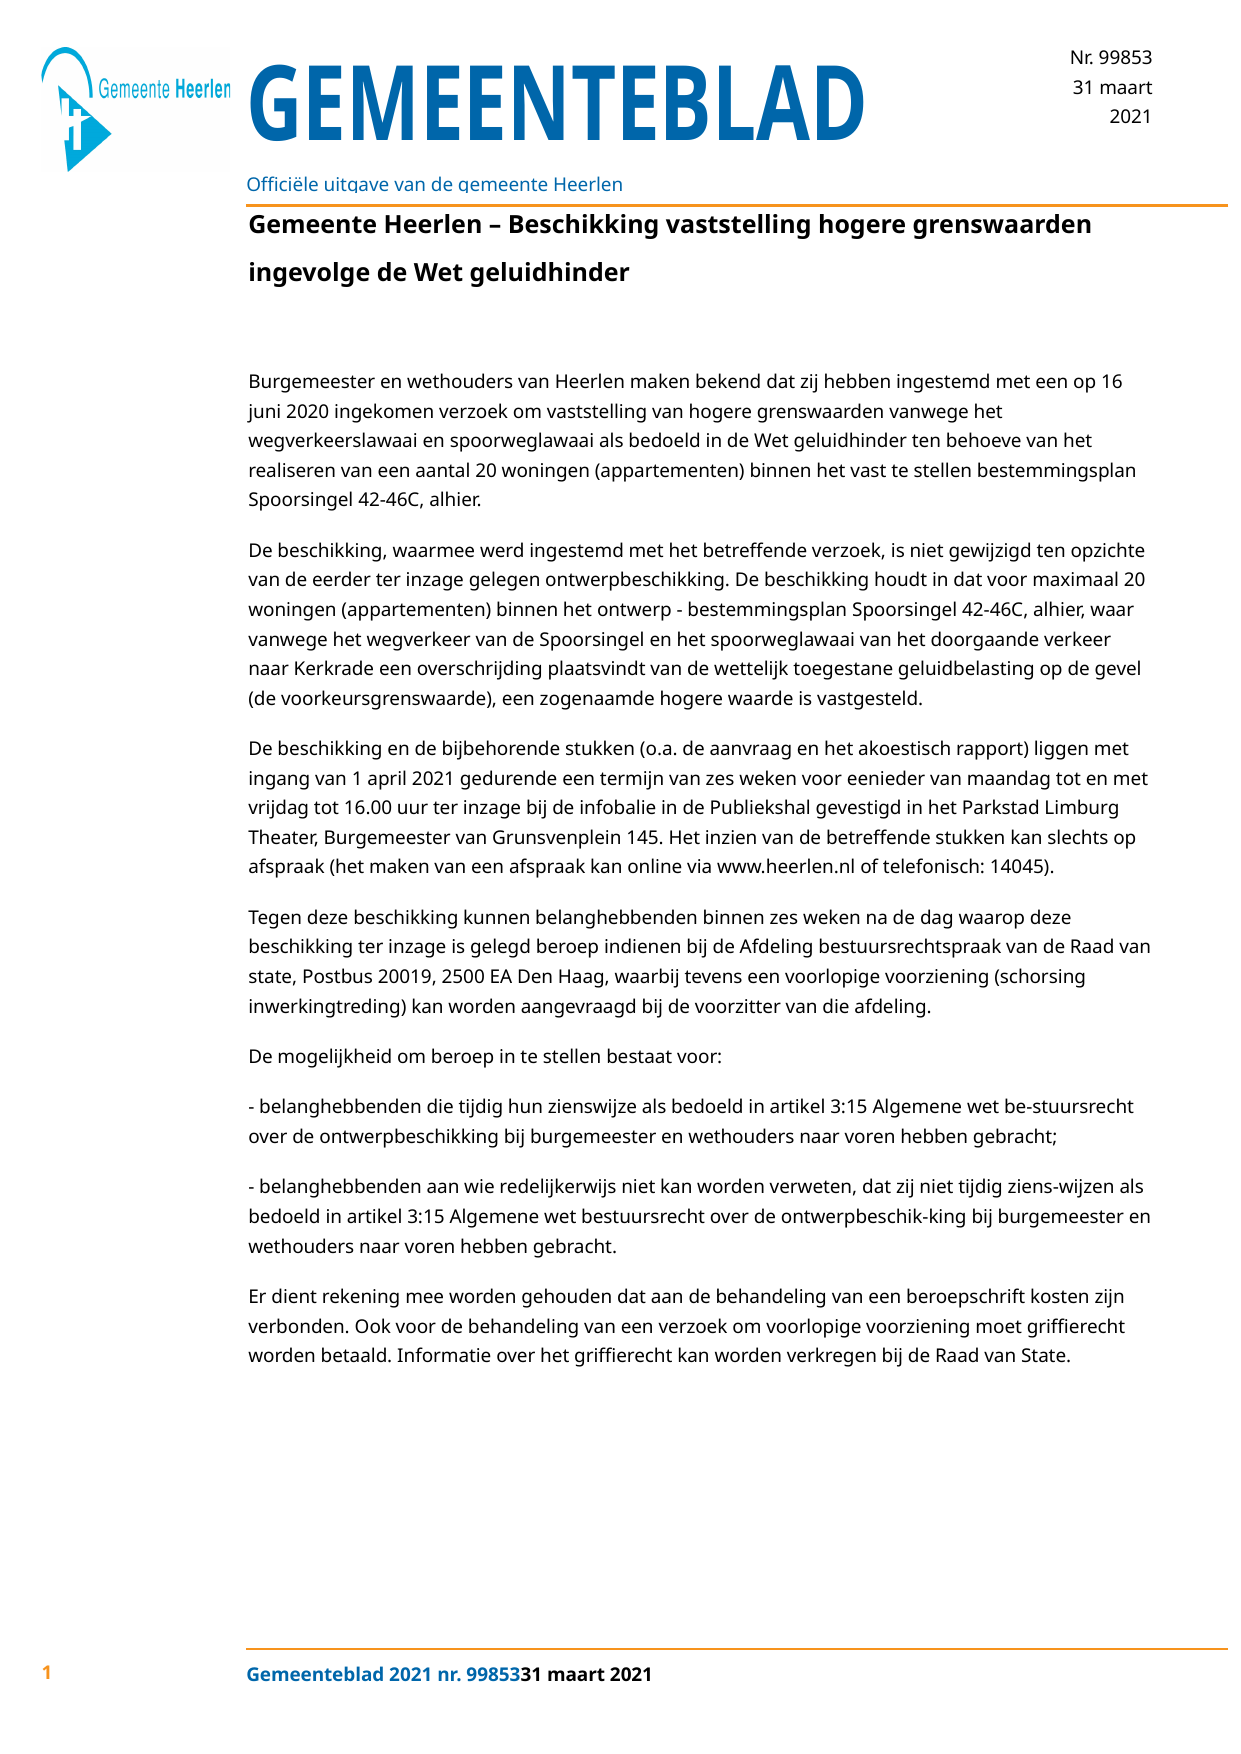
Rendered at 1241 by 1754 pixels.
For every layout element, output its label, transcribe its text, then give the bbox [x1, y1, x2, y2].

text - belanghebbenden die tijdig hun zienswijze als bedoeld in artikel 3:15 Algemene wet be-stuursrecht over de ontwerpbeschikking bij burgemeester en wethouders naar voren hebben gebracht; [248, 1094, 1152, 1149]
text De mogelijkheid om beroep in te stellen bestaat voor: [248, 1043, 1152, 1069]
text Gemeente Heerlen – Beschikking vaststelling hogere grenswaarden ingevolge de Wet geluidhinder [248, 207, 1152, 288]
picture [41, 47, 231, 172]
text Tegen deze beschikking kunnen belanghebbenden binnen zes weken na de dag waarop deze beschikking ter inzage is gelegd beroep indienen bij de Afdeling bestuursrechtspraak van de Raad van state, Postbus 20019, 2500 EA Den Haag, waarbij tevens een voorlopige voorziening (schorsing inwerkingtreding) kan worden aangevraagd bij de voorzitter van die afdeling. [248, 904, 1152, 1019]
text De beschikking en de bijbehorende stukken (o.a. de aanvraag en het akoestisch rapport) liggen met ingang van 1 april 2021 gedurende een termijn van zes weken voor eenieder van maandag tot en met vrijdag tot 16.00 uur ter inzage bij de infobalie in de Publiekshal gevestigd in het Parkstad Limburg Theater, Burgemeester van Grunsvenplein 145. Het inzien van de betreffende stukken kan slechts op afspraak (het maken van een afspraak kan online via www.heerlen.nl of telefonisch: 14045). [248, 735, 1152, 879]
text Burgemeester en wethouders van Heerlen maken bekend dat zij hebben ingestemd met een op 16 juni 2020 ingekomen verzoek om vaststelling van hogere grenswaarden vanwege het wegverkeerslawaai en spoorweglawaai als bedoeld in de Wet geluidhinder ten behoeve van het realiseren van een aantal 20 woningen (appartementen) binnen het vast te stellen bestemmingsplan Spoorsingel 42-46C, alhier. [248, 368, 1152, 512]
text - belanghebbenden aan wie redelijkerwijs niet kan worden verweten, dat zij niet tijdig ziens-wijzen als bedoeld in artikel 3:15 Algemene wet bestuursrecht over de ontwerpbeschik-king bij burgemeester en wethouders naar voren hebben gebracht. [248, 1174, 1152, 1259]
picture [41, 47, 59, 70]
text Er dient rekening mee worden gehouden dat aan de behandeling van een beroepschrift kosten zijn verbonden. Ook voor de behandeling van een verzoek om voorlopige voorziening moet griffierecht worden betaald. Informatie over het griffierecht kan worden verkregen bij de Raad van State. [248, 1283, 1152, 1368]
text De beschikking, waarmee werd ingestemd met het betreffende verzoek, is niet gewijzigd ten opzichte van de eerder ter inzage gelegen ontwerpbeschikking. De beschikking houdt in dat voor maximaal 20 woningen (appartementen) binnen het ontwerp - bestemmingsplan Spoorsingel 42-46C, alhier, waar vanwege het wegverkeer van de Spoorsingel en het spoorweglawaai van het doorgaande verkeer naar Kerkrade een overschrijding plaatsvindt van de wettelijk toegestane geluidbelasting op de gevel (de voorkeursgrenswaarde), een zogenaamde hogere waarde is vastgesteld. [248, 537, 1152, 711]
